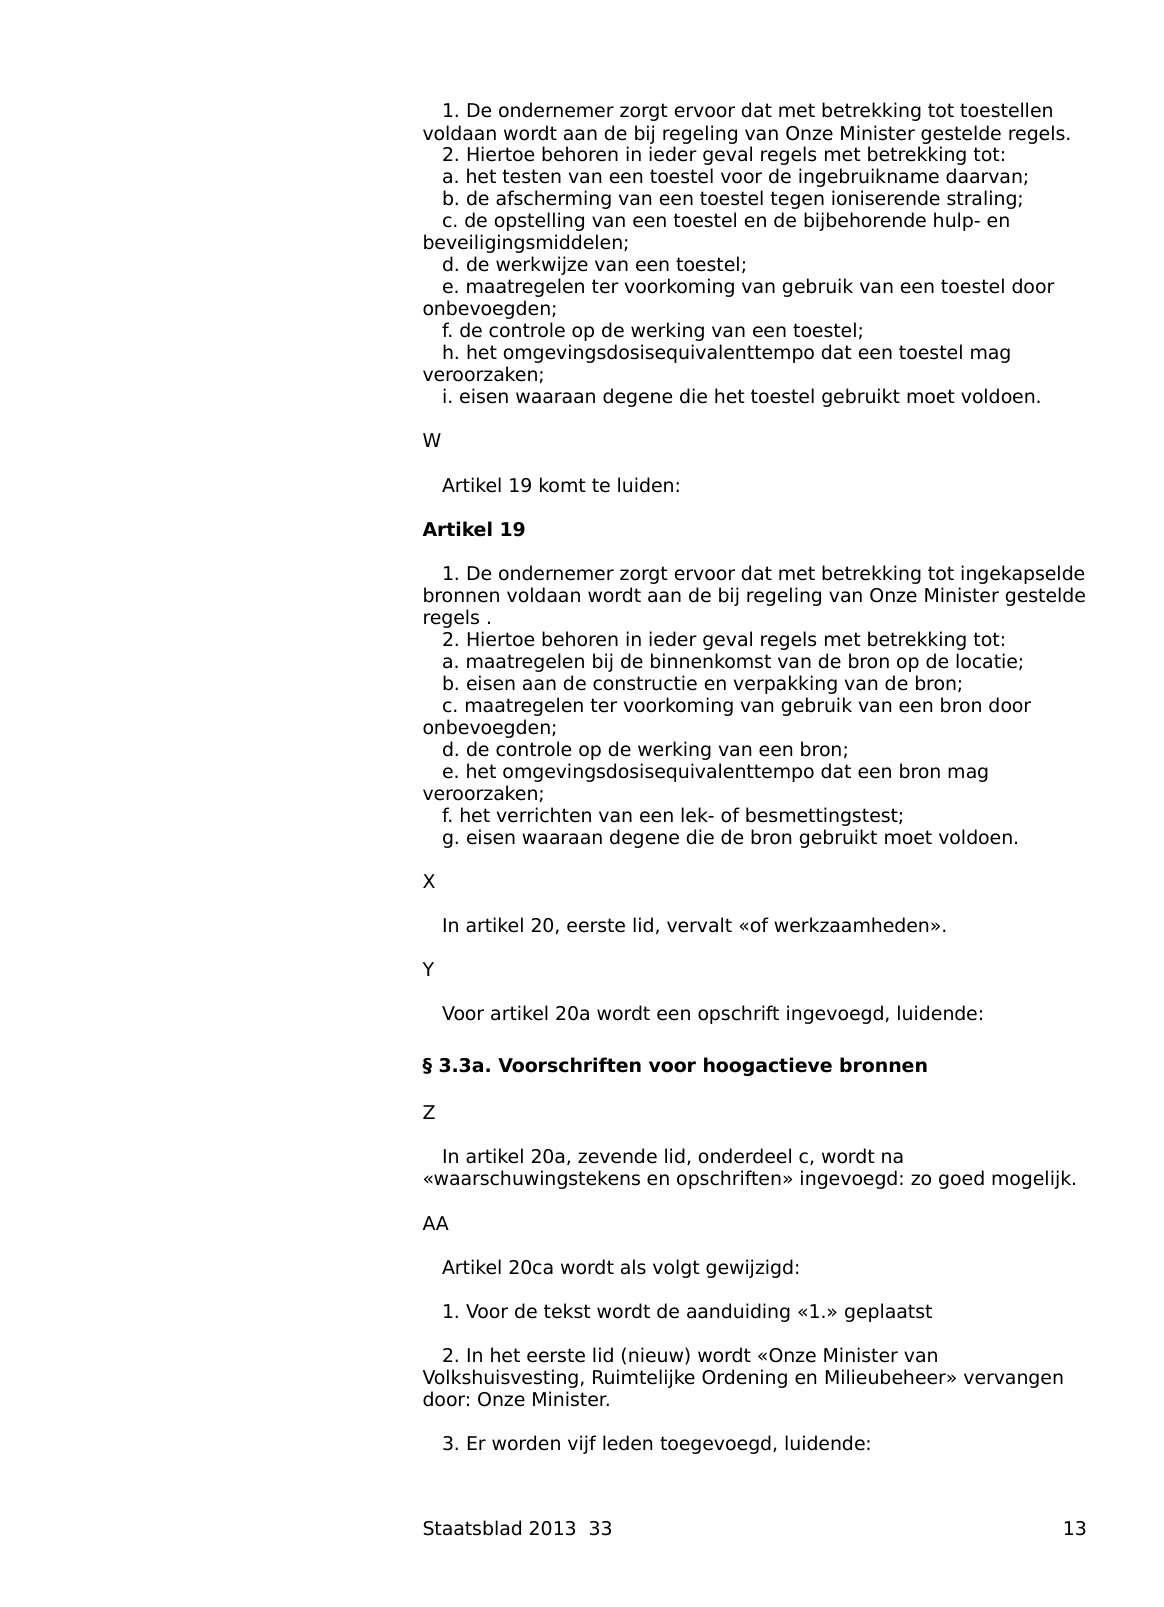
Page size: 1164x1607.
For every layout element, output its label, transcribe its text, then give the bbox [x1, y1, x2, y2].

text AA [422, 1212, 1087, 1234]
text f. de controle op de werking van een toestel; [422, 320, 1087, 342]
text Artikel 19 komt te luiden: [422, 474, 1087, 496]
text In artikel 20a, zevende lid, onderdeel c, wordt na «waarschuwingstekens en opschriften» ingevoegd: zo goed mogelijk. [422, 1146, 1087, 1190]
text Z [422, 1102, 1087, 1124]
text g. eisen waaraan degene die de bron gebruikt moet voldoen. [422, 827, 1087, 848]
text b. de afscherming van een toestel tegen ioniserende straling; [422, 188, 1087, 210]
text e. het omgevingsdosisequivalenttempo dat een bron mag veroorzaken; [422, 761, 1087, 804]
text X [422, 871, 1087, 893]
text 2. Hiertoe behoren in ieder geval regels met betrekking tot: [422, 144, 1087, 166]
text i. eisen waaraan degene die het toestel gebruikt moet voldoen. [422, 386, 1087, 408]
subtitle § 3.3a. Voorschriften voor hoogactieve bronnen [422, 1055, 1087, 1077]
text Artikel 20ca wordt als volgt gewijzigd: [422, 1257, 1087, 1279]
text 2. Hiertoe behoren in ieder geval regels met betrekking tot: [422, 629, 1087, 651]
text e. maatregelen ter voorkoming van gebruik van een toestel door onbevoegden; [422, 276, 1087, 320]
text b. eisen aan de constructie en verpakking van de bron; [422, 673, 1087, 695]
text h. het omgevingsdosisequivalenttempo dat een toestel mag veroorzaken; [422, 342, 1087, 386]
text Voor artikel 20a wordt een opschrift ingevoegd, luidende: [422, 1003, 1087, 1025]
text 3. Er worden vijf leden toegevoegd, luidende: [422, 1433, 1087, 1455]
text 1. Voor de tekst wordt de aanduiding «1.» geplaatst [422, 1301, 1087, 1323]
text d. de controle op de werking van een bron; [422, 739, 1087, 761]
text Y [422, 959, 1087, 981]
text d. de werkwijze van een toestel; [422, 254, 1087, 276]
text f. het verrichten van een lek- of besmettingstest; [422, 804, 1087, 827]
text 1. De ondernemer zorgt ervoor dat met betrekking tot ingekapselde bronnen voldaan wordt aan de bij regeling van Onze Minister gestelde regels . [422, 563, 1087, 629]
text 2. In het eerste lid (nieuw) wordt «Onze Minister van Volkshuisvesting, Ruimtelijke Ordening en Milieubeheer» vervangen door: Onze Minister. [422, 1345, 1087, 1411]
text c. maatregelen ter voorkoming van gebruik van een bron door onbevoegden; [422, 695, 1087, 739]
subtitle Artikel 19 [422, 519, 1087, 541]
text In artikel 20, eerste lid, vervalt «of werkzaamheden». [422, 915, 1087, 937]
text a. het testen van een toestel voor de ingebruikname daarvan; [422, 166, 1087, 188]
text c. de opstelling van een toestel en de bijbehorende hulp- en beveiligingsmiddelen; [422, 210, 1087, 254]
text a. maatregelen bij de binnenkomst van de bron op de locatie; [422, 651, 1087, 673]
text 1. De ondernemer zorgt ervoor dat met betrekking tot toestellen voldaan wordt aan de bij regeling van Onze Minister gestelde regels. [422, 100, 1087, 144]
text W [422, 430, 1087, 452]
